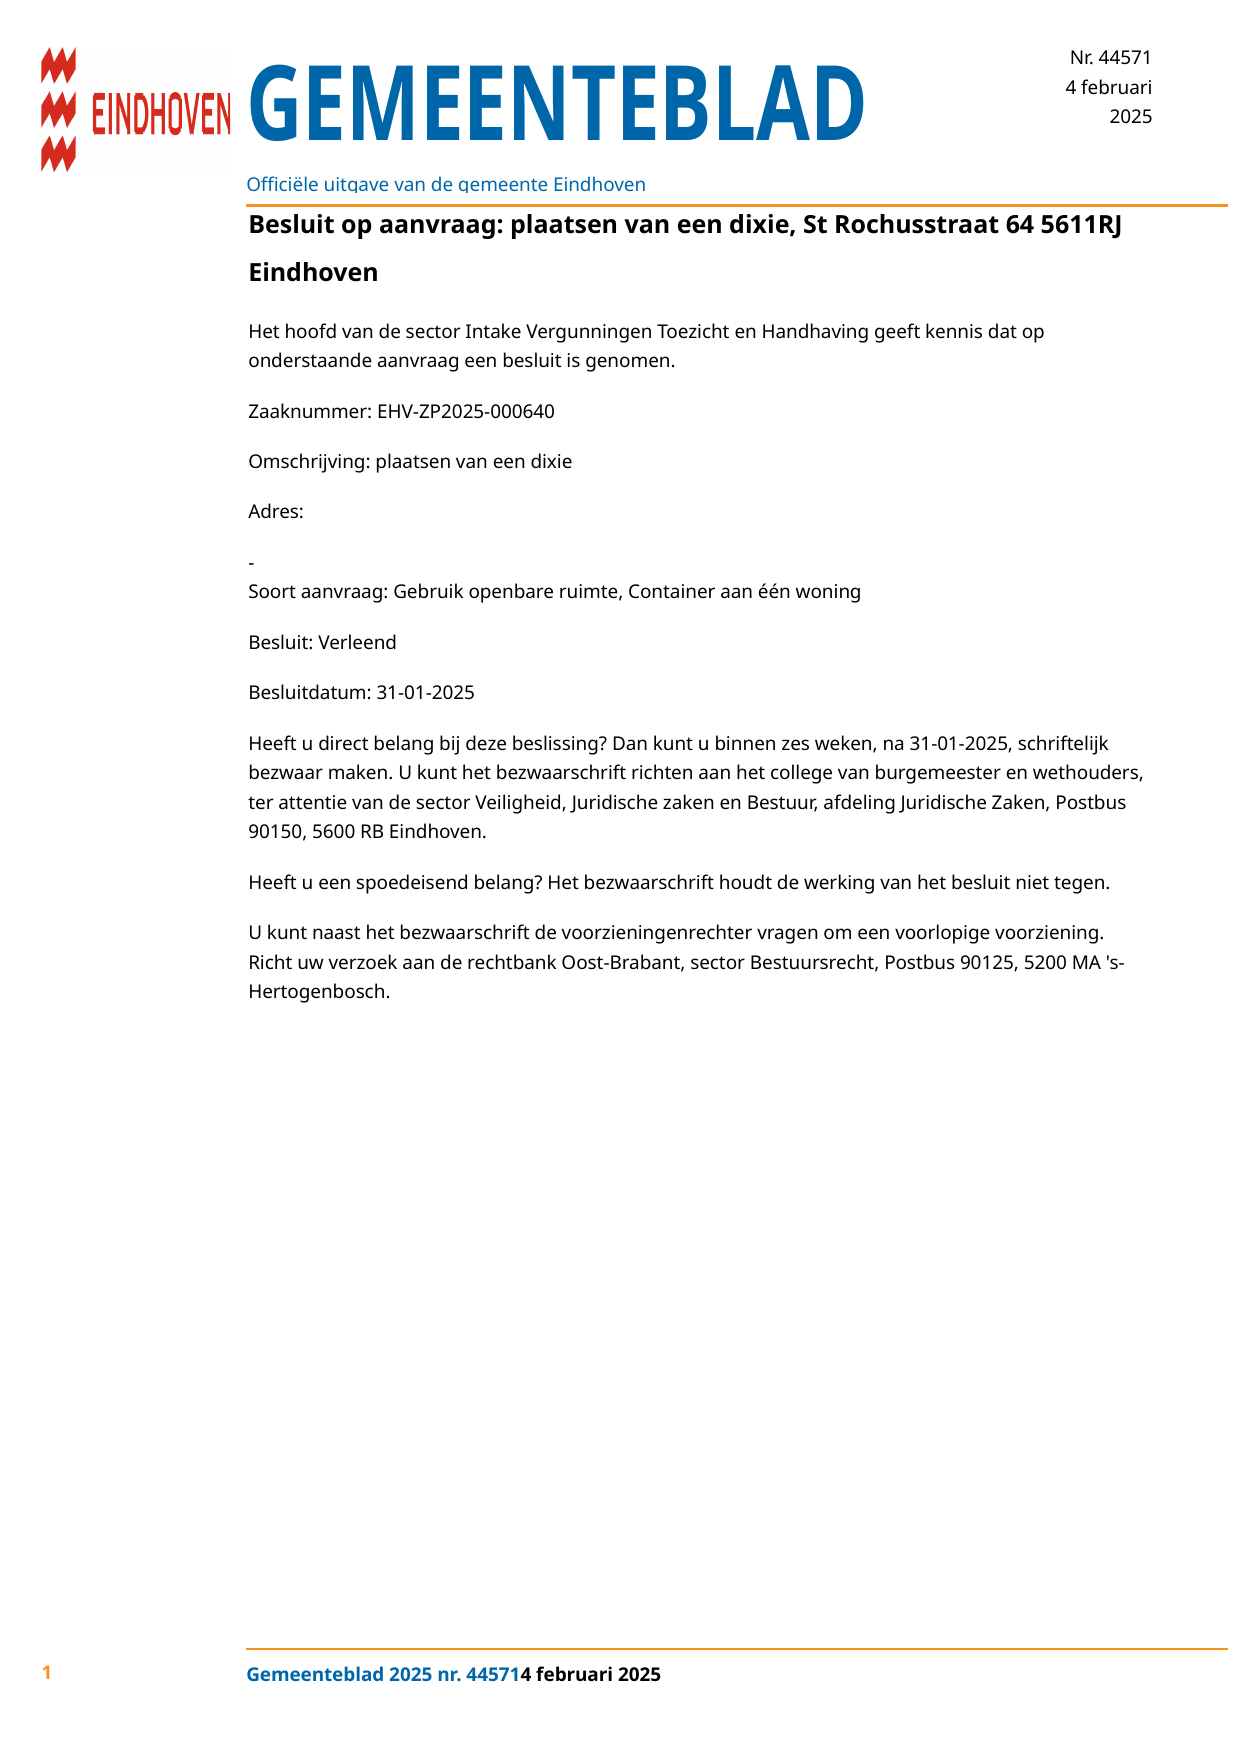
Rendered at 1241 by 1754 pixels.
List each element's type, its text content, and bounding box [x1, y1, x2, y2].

text Besluitdatum: 31-01-2025 [248, 679, 1152, 705]
text Besluit op aanvraag: plaatsen van een dixie, St Rochusstraat 64 5611RJ Eindhoven [248, 207, 1152, 288]
text Zaaknummer: EHV-ZP2025-000640 [248, 398, 1152, 424]
text Adres: [248, 499, 1152, 524]
text Omschrijving: plaatsen van een dixie [248, 448, 1152, 474]
text Heeft u een spoedeisend belang? Het bezwaarschrift houdt de werking van het besluit niet tegen. [248, 869, 1152, 895]
text Het hoofd van de sector Intake Vergunningen Toezicht en Handhaving geeft kennis dat op onderstaande aanvraag een besluit is genomen. [248, 318, 1152, 373]
text Besluit: Verleend [248, 629, 1152, 655]
picture [41, 47, 231, 172]
text Heeft u direct belang bij deze beslissing? Dan kunt u binnen zes weken, na 31-01-2025, schriftelijk bezwaar maken. U kunt het bezwaarschrift richten aan het college van burgemeester en wethouders, ter attentie van de sector Veiligheid, Juridische zaken en Bestuur, afdeling Juridische Zaken, Postbus 90150, 5600 RB Eindhoven. [248, 730, 1152, 844]
text Soort aanvraag: Gebruik openbare ruimte, Container aan één woning [248, 579, 1152, 604]
text U kunt naast het bezwaarschrift de voorzieningenrechter vragen om een voorlopige voorziening. Richt uw verzoek aan de rechtbank Oost-Brabant, sector Bestuursrecht, Postbus 90125, 5200 MA 's-Hertogenbosch. [248, 919, 1152, 1004]
